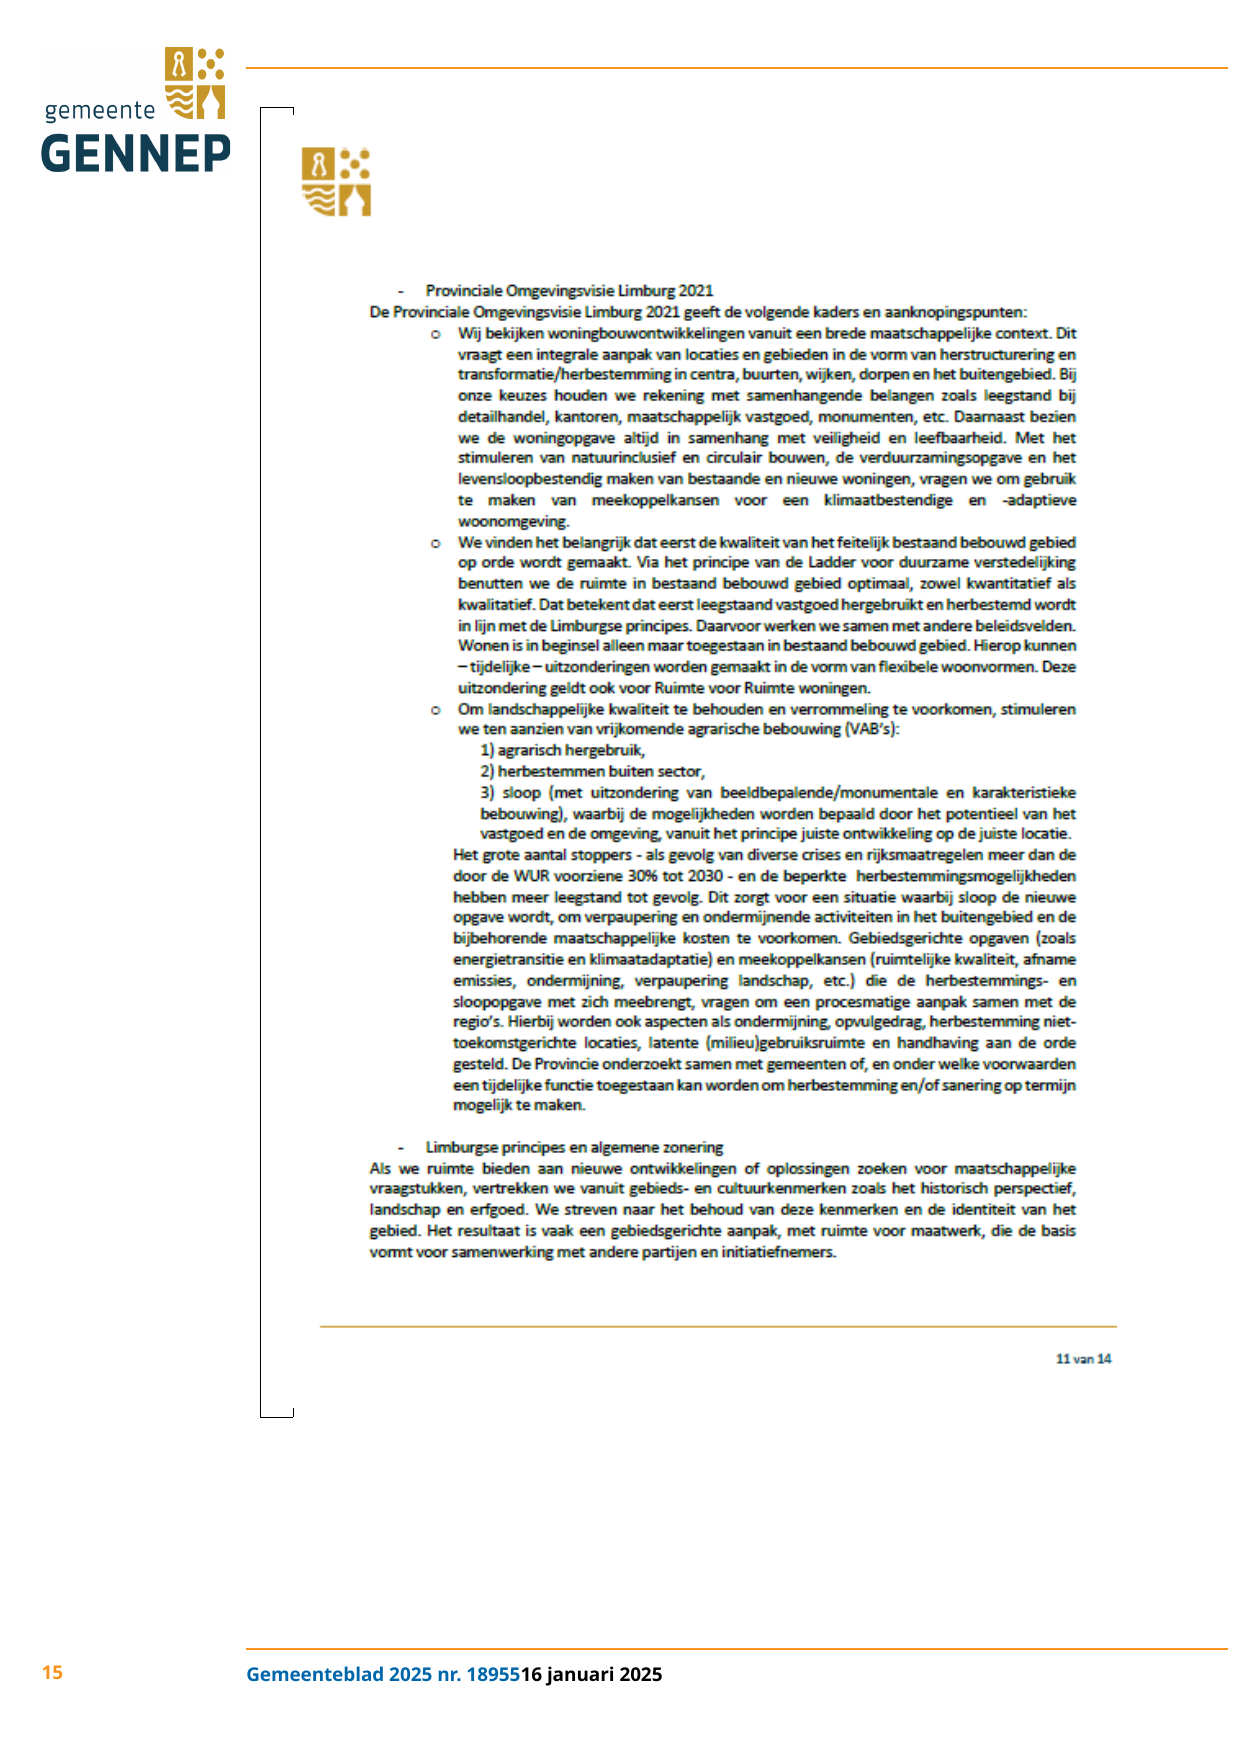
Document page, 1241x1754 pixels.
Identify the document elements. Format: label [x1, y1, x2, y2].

picture [268, 115, 1173, 1408]
picture [41, 47, 231, 172]
